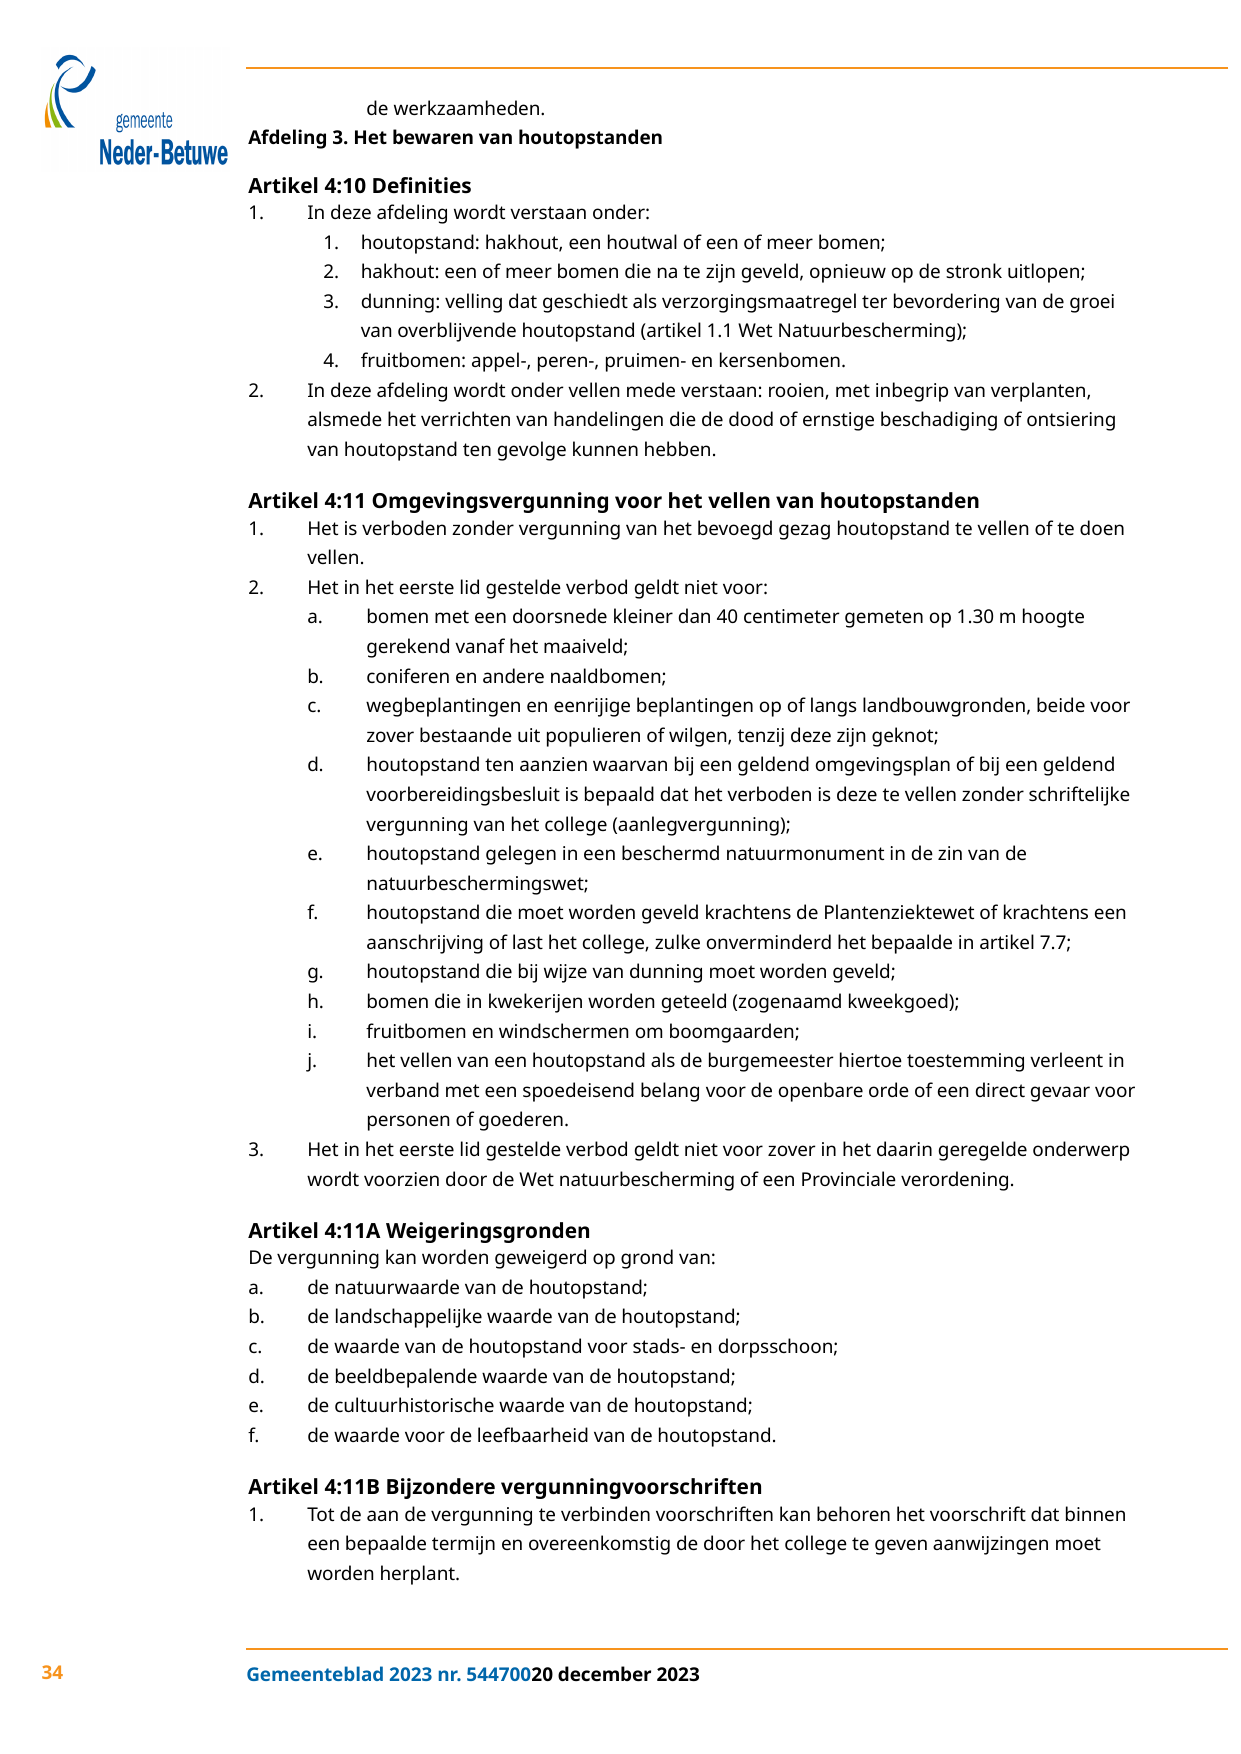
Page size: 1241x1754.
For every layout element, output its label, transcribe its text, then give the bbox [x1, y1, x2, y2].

picture [41, 47, 231, 172]
list fruitbomen en windschermen om boomgaarden; [307, 1018, 1152, 1043]
list de beeldbepalende waarde van de houtopstand; [248, 1363, 1152, 1389]
list coniferen en andere naaldbomen; [307, 663, 1152, 688]
list de waarde voor de leefbaarheid van de houtopstand. [248, 1422, 1152, 1448]
list fruitbomen: appel-, peren-, pruimen- en kersenbomen. [323, 347, 1152, 373]
list houtopstand gelegen in een beschermd natuurmonument in de zin van de natuurbeschermingswet; [307, 840, 1152, 896]
text De vergunning kan worden geweigerd op grond van: [248, 1244, 1152, 1270]
list Het is verboden zonder vergunning van het bevoegd gezag houtopstand te vellen of te doen vellen. [248, 515, 1152, 570]
list de landschappelijke waarde van de houtopstand; [248, 1304, 1152, 1329]
list In deze afdeling wordt verstaan onder: [248, 199, 1152, 225]
list hakhout: een of meer bomen die na te zijn geveld, opnieuw op de stronk uitlopen; [323, 258, 1152, 284]
list houtopstand die bij wijze van dunning moet worden geveld; [307, 959, 1152, 984]
list houtopstand ten aanzien waarvan bij een geldend omgevingsplan of bij een geldend voorbereidingsbesluit is bepaald dat het verboden is deze te vellen zonder schriftelijke vergunning van het college (aanlegvergunning); [307, 752, 1152, 836]
list Tot de aan de vergunning te verbinden voorschriften kan behoren het voorschrift dat binnen een bepaalde termijn en overeenkomstig de door het college te geven aanwijzingen moet worden herplant. [248, 1501, 1152, 1586]
list het vellen van een houtopstand als de burgemeester hiertoe toestemming verleent in verband met een spoedeisend belang voor de openbare orde of een direct gevaar voor personen of goederen. [307, 1047, 1152, 1132]
text Artikel 4:11B Bijzondere vergunningvoorschriften [248, 1472, 1152, 1501]
list Het in het eerste lid gestelde verbod geldt niet voor zover in het daarin geregelde onderwerp wordt voorzien door de Wet natuurbescherming of een Provinciale verordening. [248, 1136, 1152, 1191]
list de natuurwaarde van de houtopstand; [248, 1274, 1152, 1300]
list dunning: velling dat geschiedt als verzorgingsmaatregel ter bevordering van de groei van overblijvende houtopstand (artikel 1.1 Wet Natuurbescherming); [323, 288, 1152, 343]
list bomen die in kwekerijen worden geteeld (zogenaamd kweekgoed); [307, 988, 1152, 1014]
list de waarde van de houtopstand voor stads- en dorpsschoon; [248, 1333, 1152, 1359]
list In deze afdeling wordt onder vellen mede verstaan: rooien, met inbegrip van verplanten, alsmede het verrichten van handelingen die de dood of ernstige beschadiging of ontsiering van houtopstand ten gevolge kunnen hebben. [248, 377, 1152, 462]
list bomen met een doorsnede kleiner dan 40 centimeter gemeten op 1.30 m hoogte gerekend vanaf het maaiveld; [307, 604, 1152, 659]
list houtopstand: hakhout, een houtwal of een of meer bomen; [323, 229, 1152, 255]
text Artikel 4:10 Definities [248, 171, 1152, 199]
text Artikel 4:11 Omgevingsvergunning voor het vellen van houtopstanden [248, 486, 1152, 515]
list wegbeplantingen en eenrijige beplantingen op of langs landbouwgronden, beide voor zover bestaande uit populieren of wilgen, tenzij deze zijn geknot; [307, 692, 1152, 748]
text Artikel 4:11A Weigeringsgronden [248, 1216, 1152, 1244]
list de werkzaamheden. [307, 95, 1152, 121]
list Het in het eerste lid gestelde verbod geldt niet voor: [248, 574, 1152, 600]
list de cultuurhistorische waarde van de houtopstand; [248, 1392, 1152, 1418]
list houtopstand die moet worden geveld krachtens de Plantenziektewet of krachtens een aanschrijving of last het college, zulke onverminderd het bepaalde in artikel 7.7; [307, 899, 1152, 955]
text Afdeling 3. Het bewaren van houtopstanden [248, 124, 1152, 150]
